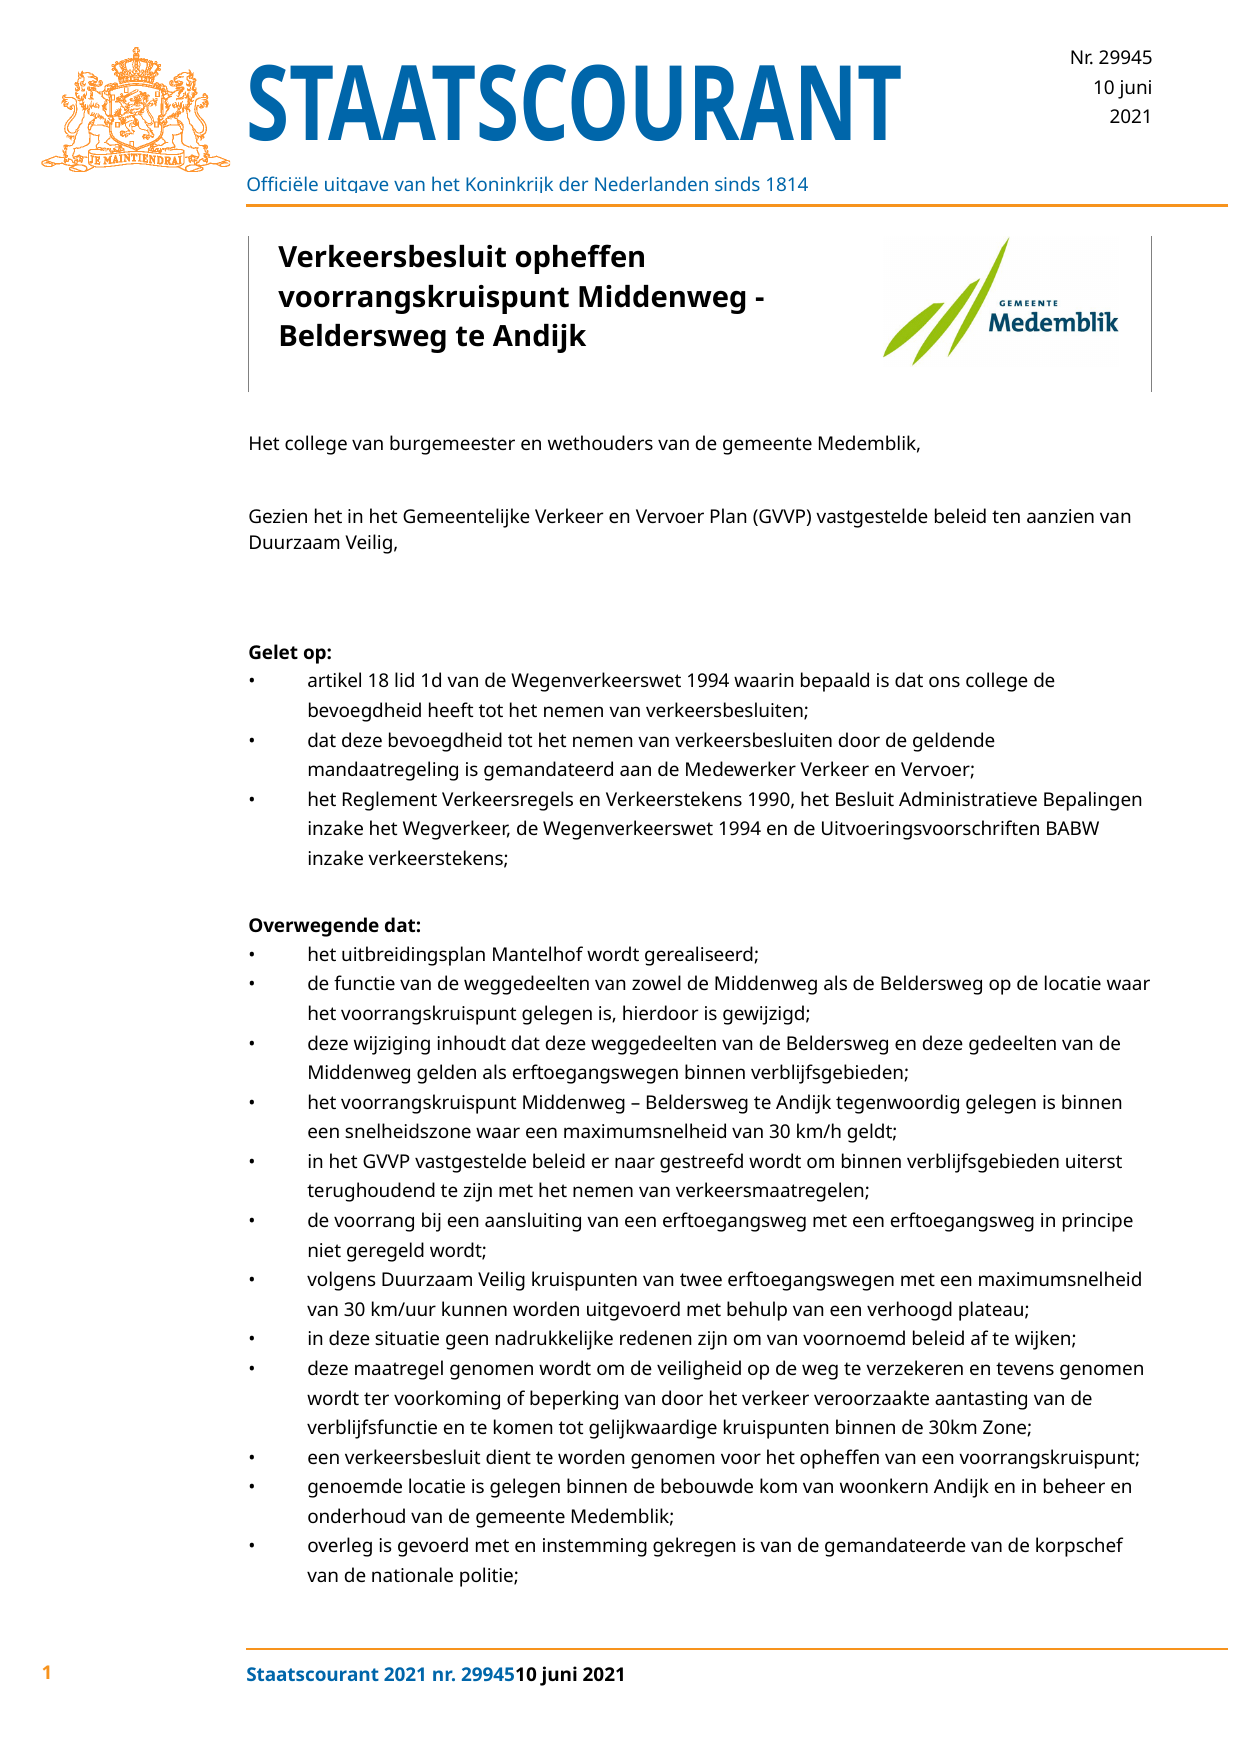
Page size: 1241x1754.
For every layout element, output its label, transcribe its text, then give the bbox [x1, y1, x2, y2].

list het uitbreidingsplan Mantelhof wordt gerealiseerd; [248, 941, 1152, 967]
list deze wijziging inhoudt dat deze weggedeelten van de Beldersweg en deze gedeelten van de Middenweg gelden als erftoegangswegen binnen verblijfsgebieden; [248, 1030, 1152, 1085]
list genoemde locatie is gelegen binnen de bebouwde kom van woonkern Andijk en in beheer en onderhoud van de gemeente Medemblik; [248, 1473, 1152, 1529]
text Gezien het in het Gemeentelijke Verkeer en Vervoer Plan (GVVP) vastgestelde beleid ten aanzien van Duurzaam Veilig, [248, 504, 1152, 555]
list het Reglement Verkeersregels en Verkeerstekens 1990, het Besluit Administratieve Bepalingen inzake het Wegverkeer, de Wegenverkeerswet 1994 en de Uitvoeringsvoorschriften BABW inzake verkeerstekens; [248, 786, 1152, 871]
list de functie van de weggedeelten van zowel de Middenweg als de Beldersweg op de locatie waar het voorrangskruispunt gelegen is, hierdoor is gewijzigd; [248, 971, 1152, 1026]
list in het GVVP vastgestelde beleid er naar gestreefd wordt om binnen verblijfsgebieden uiterst terughoudend te zijn met het nemen van verkeersmaatregelen; [248, 1148, 1152, 1203]
list een verkeersbesluit dient te worden genomen voor het opheffen van een voorrangskruispunt; [248, 1444, 1152, 1470]
table_header Verkeersbesluit opheffen voorrangskruispunt Middenweg - Beldersweg te Andijk [249, 236, 850, 392]
list de voorrang bij een aansluiting van een erftoegangsweg met een erftoegangsweg in principe niet geregeld wordt; [248, 1207, 1152, 1263]
text Het college van burgemeester en wethouders van de gemeente Medemblik, [248, 430, 1152, 456]
text Gelet op: [248, 639, 1152, 665]
list overleg is gevoerd met en instemming gekregen is van de gemandateerde van de korpschef van de nationale politie; [248, 1533, 1152, 1588]
list volgens Duurzaam Veilig kruispunten van twee erftoegangswegen met een maximumsnelheid van 30 km/uur kunnen worden uitgevoerd met behulp van een verhoogd plateau; [248, 1266, 1152, 1322]
list dat deze bevoegdheid tot het nemen van verkeersbesluiten door de geldende mandaatregeling is gemandateerd aan de Medewerker Verkeer en Vervoer; [248, 727, 1152, 782]
picture [882, 236, 1119, 367]
picture [41, 47, 231, 172]
list deze maatregel genomen wordt om de veiligheid op de weg te verzekeren en tevens genomen wordt ter voorkoming of beperking van door het verkeer veroorzaakte aantasting van de verblijfsfunctie en te komen tot gelijkwaardige kruispunten binnen de 30km Zone; [248, 1355, 1152, 1440]
text Overwegende dat: [248, 913, 1152, 938]
table_header [850, 236, 1151, 392]
list het voorrangskruispunt Middenweg – Beldersweg te Andijk tegenwoordig gelegen is binnen een snelheidszone waar een maximumsnelheid van 30 km/h geldt; [248, 1089, 1152, 1144]
list in deze situatie geen nadrukkelijke redenen zijn om van voornoemd beleid af te wijken; [248, 1326, 1152, 1351]
list artikel 18 lid 1d van de Wegenverkeerswet 1994 waarin bepaald is dat ons college de bevoegdheid heeft tot het nemen van verkeersbesluiten; [248, 668, 1152, 723]
